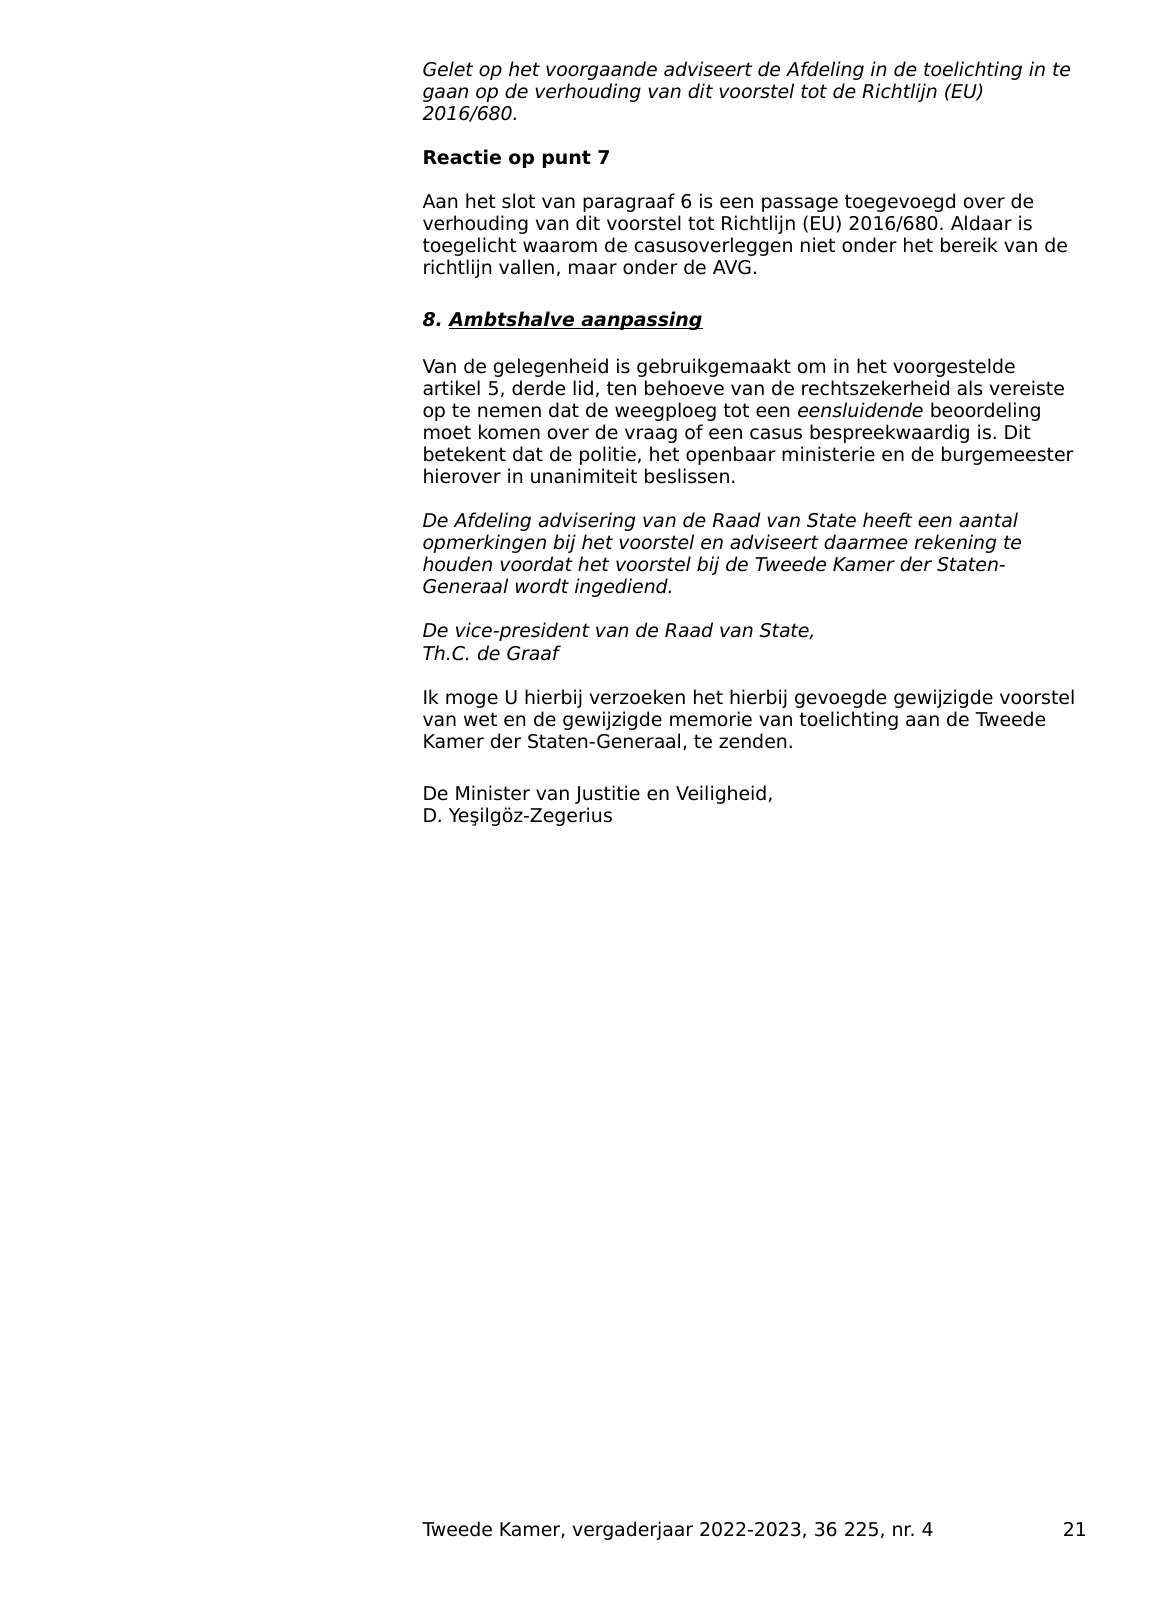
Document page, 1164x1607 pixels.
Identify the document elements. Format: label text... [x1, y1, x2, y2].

text Th.C. de Graaf [422, 642, 1087, 664]
text De Minister van Justitie en Veiligheid, D. Yeşilgöz-Zegerius [422, 782, 1087, 826]
text De vice-president van de Raad van State, [422, 620, 1087, 642]
subtitle 8. Ambtshalve aanpassing [422, 309, 1087, 331]
subtitle Reactie op punt 7 [422, 147, 1087, 169]
text Ik moge U hierbij verzoeken het hierbij gevoegde gewijzigde voorstel van wet en de gewijzigde memorie van toelichting aan de Tweede Kamer der Staten-Generaal, te zenden. [422, 687, 1087, 752]
text De Afdeling advisering van de Raad van State heeft een aantal opmerkingen bij het voorstel en adviseert daarmee rekening te houden voordat het voorstel bij de Tweede Kamer der Staten-Generaal wordt ingediend. [422, 510, 1087, 598]
text Gelet op het voorgaande adviseert de Afdeling in de toelichting in te gaan op de verhouding van dit voorstel tot de Richtlijn (EU) 2016/680. [422, 59, 1087, 125]
text Aan het slot van paragraaf 6 is een passage toegevoegd over de verhouding van dit voorstel tot Richtlijn (EU) 2016/680. Aldaar is toegelicht waarom de casusoverleggen niet onder het bereik van de richtlijn vallen, maar onder de AVG. [422, 191, 1087, 279]
text Van de gelegenheid is gebruikgemaakt om in het voorgestelde artikel 5, derde lid, ten behoeve van de rechtszekerheid als vereiste op te nemen dat de weegploeg tot een eensluidende beoordeling moet komen over de vraag of een casus bespreekwaardig is. Dit betekent dat de politie, het openbaar ministerie en de burgemeester hierover in unanimiteit beslissen. [422, 356, 1087, 488]
